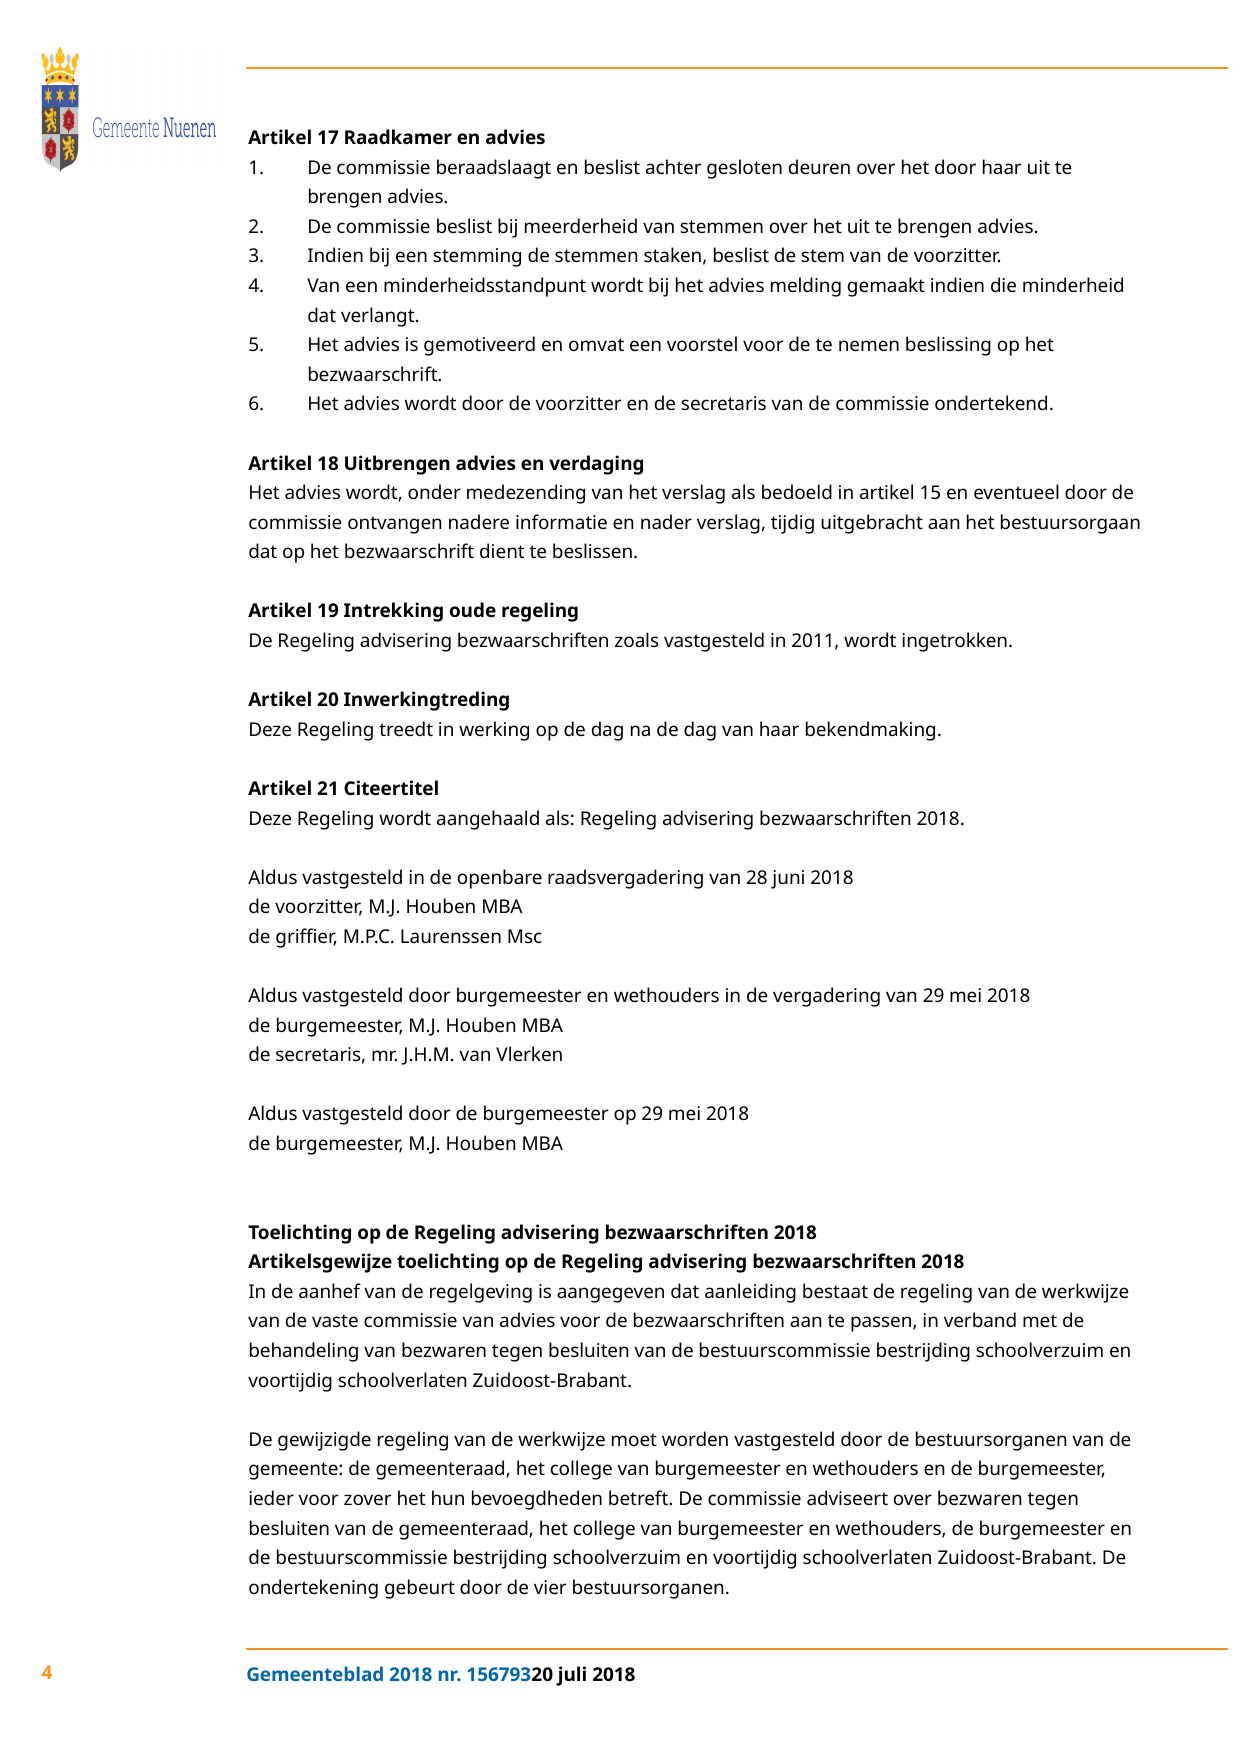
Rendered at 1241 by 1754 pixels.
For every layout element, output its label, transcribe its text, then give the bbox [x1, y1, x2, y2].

text Deze Regeling treedt in werking op de dag na de dag van haar bekendmaking. [248, 716, 1152, 742]
text De gewijzigde regeling van de werkwijze moet worden vastgesteld door de bestuursorganen van de gemeente: de gemeenteraad, het college van burgemeester en wethouders en de burgemeester, ieder voor zover het hun bevoegdheden betreft. De commissie adviseert over bezwaren tegen besluiten van de gemeenteraad, het college van burgemeester en wethouders, de burgemeester en de bestuurscommissie bestrijding schoolverzuim en voortijdig schoolverlaten Zuidoost-Brabant. De ondertekening gebeurt door de vier bestuursorganen. [248, 1426, 1152, 1600]
list Indien bij een stemming de stemmen staken, beslist de stem van de voorzitter. [248, 243, 1152, 268]
picture [41, 47, 231, 172]
text de griffier, M.P.C. Laurenssen Msc [248, 923, 1152, 949]
text Artikel 18 Uitbrengen advies en verdaging [248, 450, 1152, 476]
text Aldus vastgesteld in de openbare raadsvergadering van 28 juni 2018 [248, 864, 1152, 890]
text de secretaris, mr. J.H.M. van Vlerken [248, 1041, 1152, 1067]
text Artikel 17 Raadkamer en advies [248, 124, 1152, 150]
text Aldus vastgesteld door burgemeester en wethouders in de vergadering van 29 mei 2018 [248, 982, 1152, 1008]
text De Regeling advisering bezwaarschriften zoals vastgesteld in 2011, wordt ingetrokken. [248, 627, 1152, 653]
text de burgemeester, M.J. Houben MBA [248, 1012, 1152, 1038]
list De commissie beraadslaagt en beslist achter gesloten deuren over het door haar uit te brengen advies. [248, 154, 1152, 209]
list Het advies is gemotiveerd en omvat een voorstel voor de te nemen beslissing op het bezwaarschrift. [248, 331, 1152, 387]
text Artikel 20 Inwerkingtreding [248, 686, 1152, 712]
text de burgemeester, M.J. Houben MBA [248, 1130, 1152, 1156]
text In de aanhef van de regelgeving is aangegeven dat aanleiding bestaat de regeling van de werkwijze van de vaste commissie van advies voor de bezwaarschriften aan te passen, in verband met de behandeling van bezwaren tegen besluiten van de bestuurscommissie bestrijding schoolverzuim en voortijdig schoolverlaten Zuidoost-Brabant. [248, 1278, 1152, 1393]
text Artikel 21 Citeertitel [248, 775, 1152, 801]
text Aldus vastgesteld door de burgemeester op 29 mei 2018 [248, 1101, 1152, 1126]
list Van een minderheidsstandpunt wordt bij het advies melding gemaakt indien die minderheid dat verlangt. [248, 272, 1152, 328]
list De commissie beslist bij meerderheid van stemmen over het uit te brengen advies. [248, 213, 1152, 239]
text Toelichting op de Regeling advisering bezwaarschriften 2018 [248, 1219, 1152, 1245]
text Artikelsgewijze toelichting op de Regeling advisering bezwaarschriften 2018 [248, 1248, 1152, 1274]
text Het advies wordt, onder medezending van het verslag als bedoeld in artikel 15 en eventueel door de commissie ontvangen nadere informatie en nader verslag, tijdig uitgebracht aan het bestuursorgaan dat op het bezwaarschrift dient te beslissen. [248, 479, 1152, 564]
text Deze Regeling wordt aangehaald als: Regeling advisering bezwaarschriften 2018. [248, 805, 1152, 831]
text de voorzitter, M.J. Houben MBA [248, 893, 1152, 919]
text Artikel 19 Intrekking oude regeling [248, 598, 1152, 623]
list Het advies wordt door de voorzitter en de secretaris van de commissie ondertekend. [248, 391, 1152, 416]
